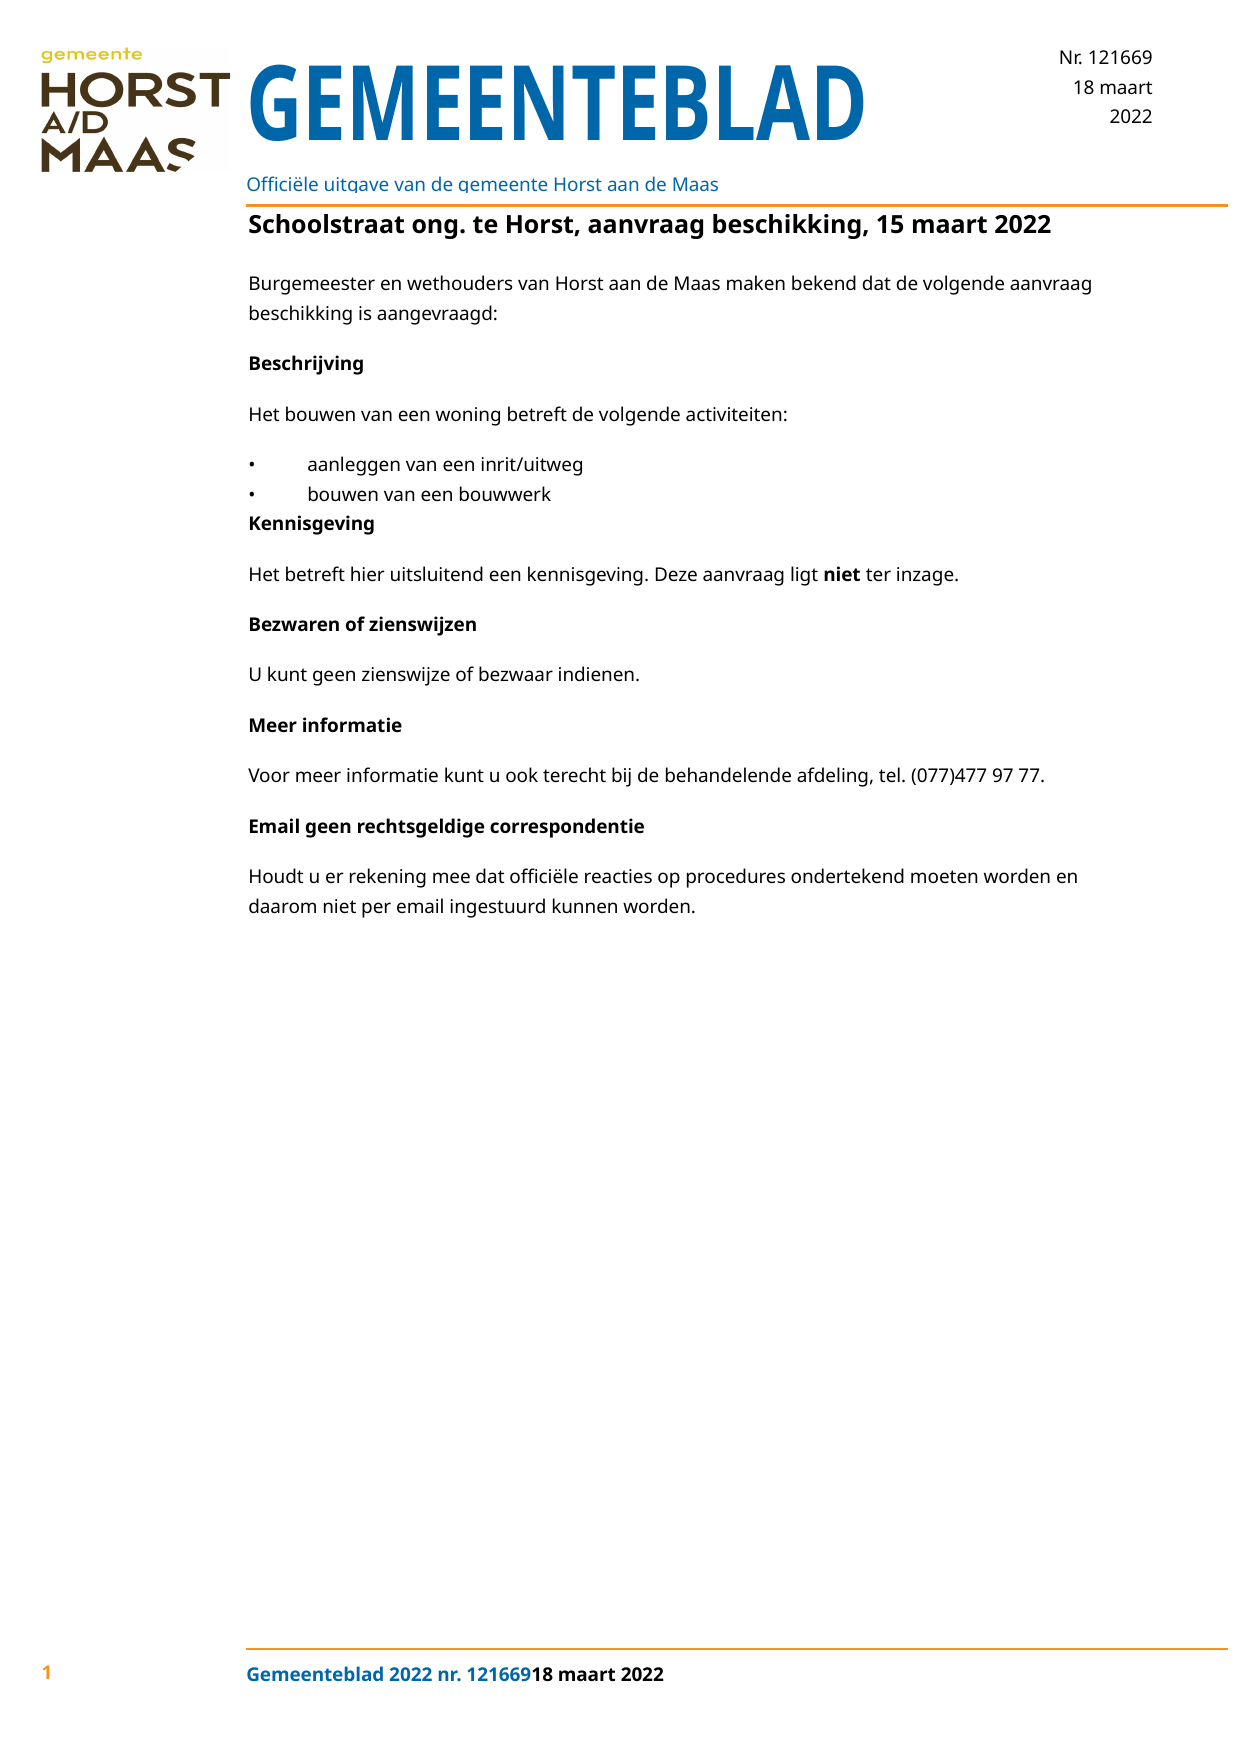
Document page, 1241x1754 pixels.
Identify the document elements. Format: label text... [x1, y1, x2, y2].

text Beschrijving [248, 350, 1152, 376]
text Burgemeester en wethouders van Horst aan de Maas maken bekend dat de volgende aanvraag beschikking is aangevraagd: [248, 270, 1152, 326]
list bouwen van een bouwwerk [248, 481, 1152, 506]
text Schoolstraat ong. te Horst, aanvraag beschikking, 15 maart 2022 [248, 207, 1152, 241]
text Houdt u er rekening mee dat officiële reacties op procedures ondertekend moeten worden en daarom niet per email ingestuurd kunnen worden. [248, 863, 1152, 918]
text U kunt geen zienswijze of bezwaar indienen. [248, 662, 1152, 687]
text Voor meer informatie kunt u ook terecht bij de behandelende afdeling, tel. (077)477 97 77. [248, 762, 1152, 788]
text Bezwaren of zienswijzen [248, 611, 1152, 637]
text Kennisgeving [248, 510, 1152, 536]
text Het bouwen van een woning betreft de volgende activiteiten: [248, 401, 1152, 426]
text Meer informatie [248, 712, 1152, 738]
list aanleggen van een inrit/uitweg [248, 451, 1152, 477]
text Email geen rechtsgeldige correspondentie [248, 813, 1152, 838]
text Het betreft hier uitsluitend een kennisgeving. Deze aanvraag ligt niet ter inzage. [248, 561, 1152, 586]
picture [41, 47, 231, 172]
